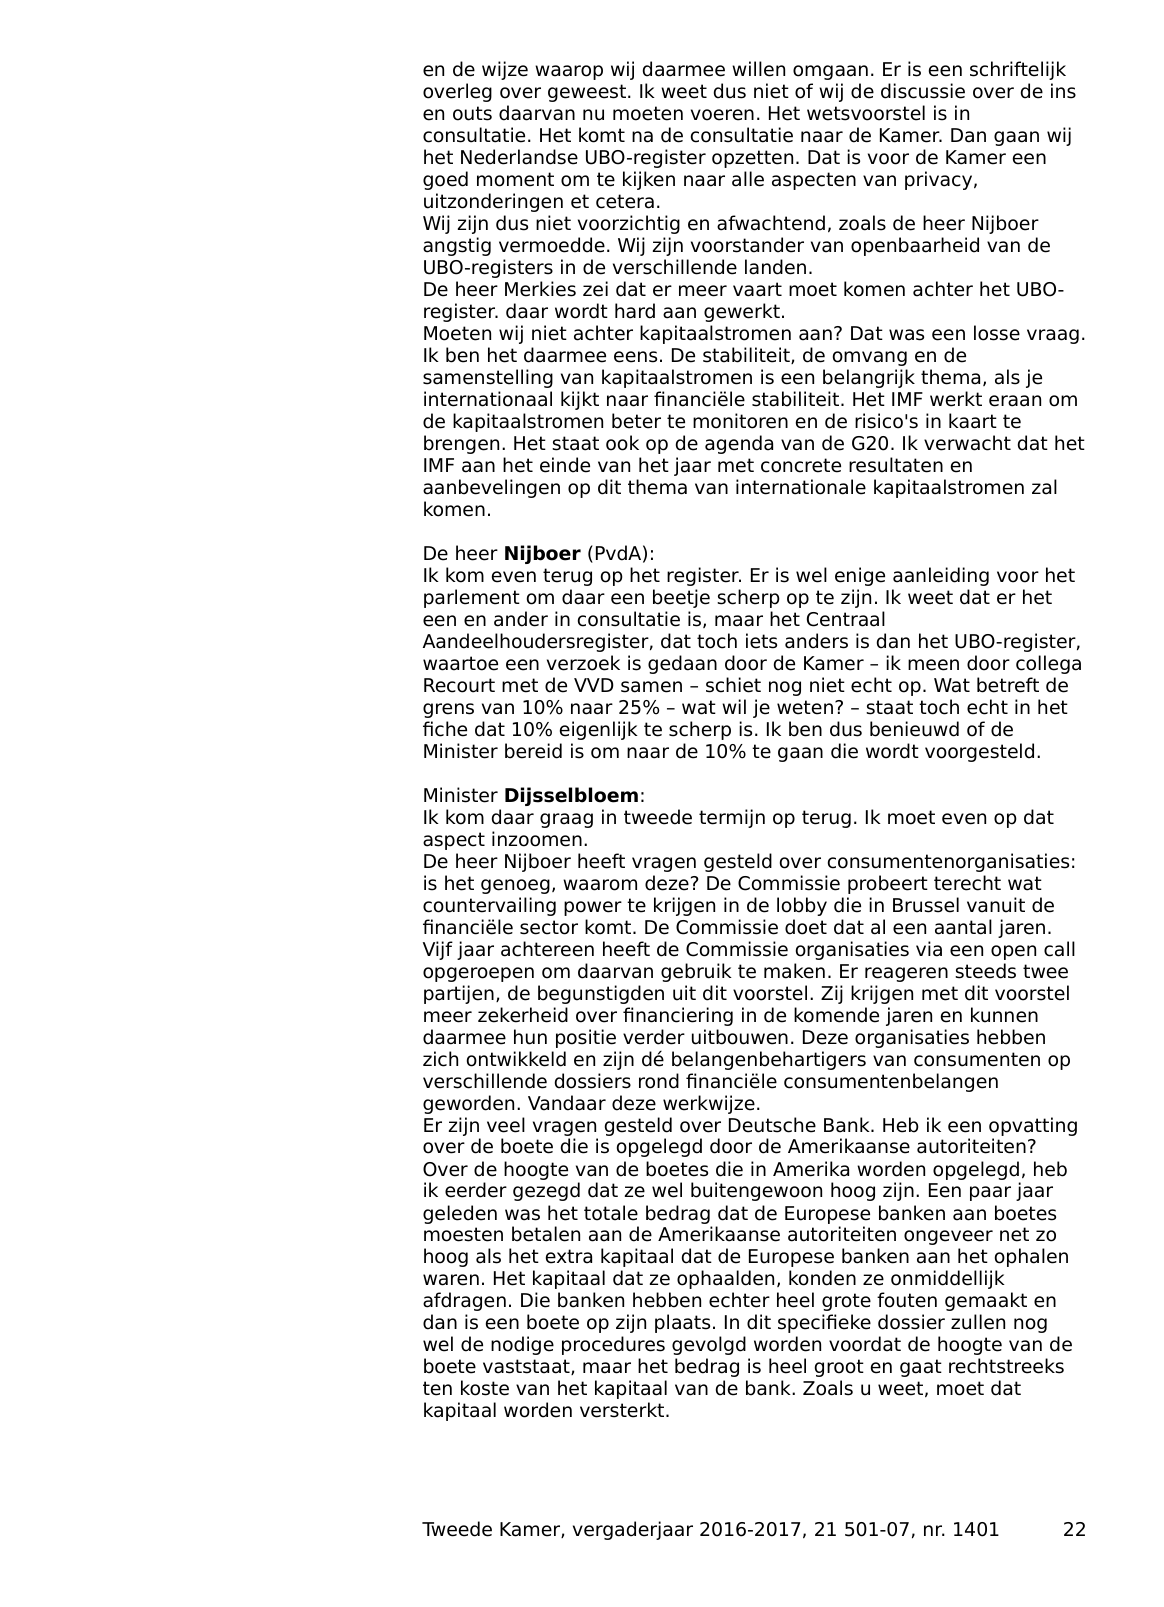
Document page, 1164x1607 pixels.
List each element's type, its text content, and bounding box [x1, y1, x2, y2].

text De heer Nijboer (PvdA): [422, 543, 1087, 565]
text Moeten wij niet achter kapitaalstromen aan? Dat was een losse vraag. Ik ben het daarmee eens. De stabiliteit, de omvang en de samenstelling van kapitaalstromen is een belangrijk thema, als je internationaal kijkt naar financiële stabiliteit. Het IMF werkt eraan om de kapitaalstromen beter te monitoren en de risico's in kaart te brengen. Het staat ook op de agenda van de G20. Ik verwacht dat het IMF aan het einde van het jaar met concrete resultaten en aanbevelingen op dit thema van internationale kapitaalstromen zal komen. [422, 323, 1087, 521]
text De heer Merkies zei dat er meer vaart moet komen achter het UBO-register. daar wordt hard aan gewerkt. [422, 279, 1087, 323]
text Ik kom daar graag in tweede termijn op terug. Ik moet even op dat aspect inzoomen. [422, 807, 1087, 851]
text Minister Dijsselbloem: [422, 785, 1087, 807]
text De heer Nijboer heeft vragen gesteld over consumentenorganisaties: is het genoeg, waarom deze? De Commissie probeert terecht wat countervailing power te krijgen in de lobby die in Brussel vanuit de financiële sector komt. De Commissie doet dat al een aantal jaren. Vijf jaar achtereen heeft de Commissie organisaties via een open call opgeroepen om daarvan gebruik te maken. Er reageren steeds twee partijen, de begunstigden uit dit voorstel. Zij krijgen met dit voorstel meer zekerheid over financiering in de komende jaren en kunnen daarmee hun positie verder uitbouwen. Deze organisaties hebben zich ontwikkeld en zijn dé belangenbehartigers van consumenten op verschillende dossiers rond financiële consumentenbelangen geworden. Vandaar deze werkwijze. [422, 851, 1087, 1114]
text en de wijze waarop wij daarmee willen omgaan. Er is een schriftelijk overleg over geweest. Ik weet dus niet of wij de discussie over de ins en outs daarvan nu moeten voeren. Het wetsvoorstel is in consultatie. Het komt na de consultatie naar de Kamer. Dan gaan wij het Nederlandse UBO-register opzetten. Dat is voor de Kamer een goed moment om te kijken naar alle aspecten van privacy, uitzonderingen et cetera. [422, 59, 1087, 213]
text Wij zijn dus niet voorzichtig en afwachtend, zoals de heer Nijboer angstig vermoedde. Wij zijn voorstander van openbaarheid van de UBO-registers in de verschillende landen. [422, 213, 1087, 279]
text Er zijn veel vragen gesteld over Deutsche Bank. Heb ik een opvatting over de boete die is opgelegd door de Amerikaanse autoriteiten? Over de hoogte van de boetes die in Amerika worden opgelegd, heb ik eerder gezegd dat ze wel buitengewoon hoog zijn. Een paar jaar geleden was het totale bedrag dat de Europese banken aan boetes moesten betalen aan de Amerikaanse autoriteiten ongeveer net zo hoog als het extra kapitaal dat de Europese banken aan het ophalen waren. Het kapitaal dat ze ophaalden, konden ze onmiddellijk afdragen. Die banken hebben echter heel grote fouten gemaakt en dan is een boete op zijn plaats. In dit specifieke dossier zullen nog wel de nodige procedures gevolgd worden voordat de hoogte van de boete vaststaat, maar het bedrag is heel groot en gaat rechtstreeks ten koste van het kapitaal van de bank. Zoals u weet, moet dat kapitaal worden versterkt. [422, 1114, 1087, 1422]
text Ik kom even terug op het register. Er is wel enige aanleiding voor het parlement om daar een beetje scherp op te zijn. Ik weet dat er het een en ander in consultatie is, maar het Centraal Aandeelhoudersregister, dat toch iets anders is dan het UBO-register, waartoe een verzoek is gedaan door de Kamer – ik meen door collega Recourt met de VVD samen – schiet nog niet echt op. Wat betreft de grens van 10% naar 25% – wat wil je weten? – staat toch echt in het fiche dat 10% eigenlijk te scherp is. Ik ben dus benieuwd of de Minister bereid is om naar de 10% te gaan die wordt voorgesteld. [422, 565, 1087, 763]
